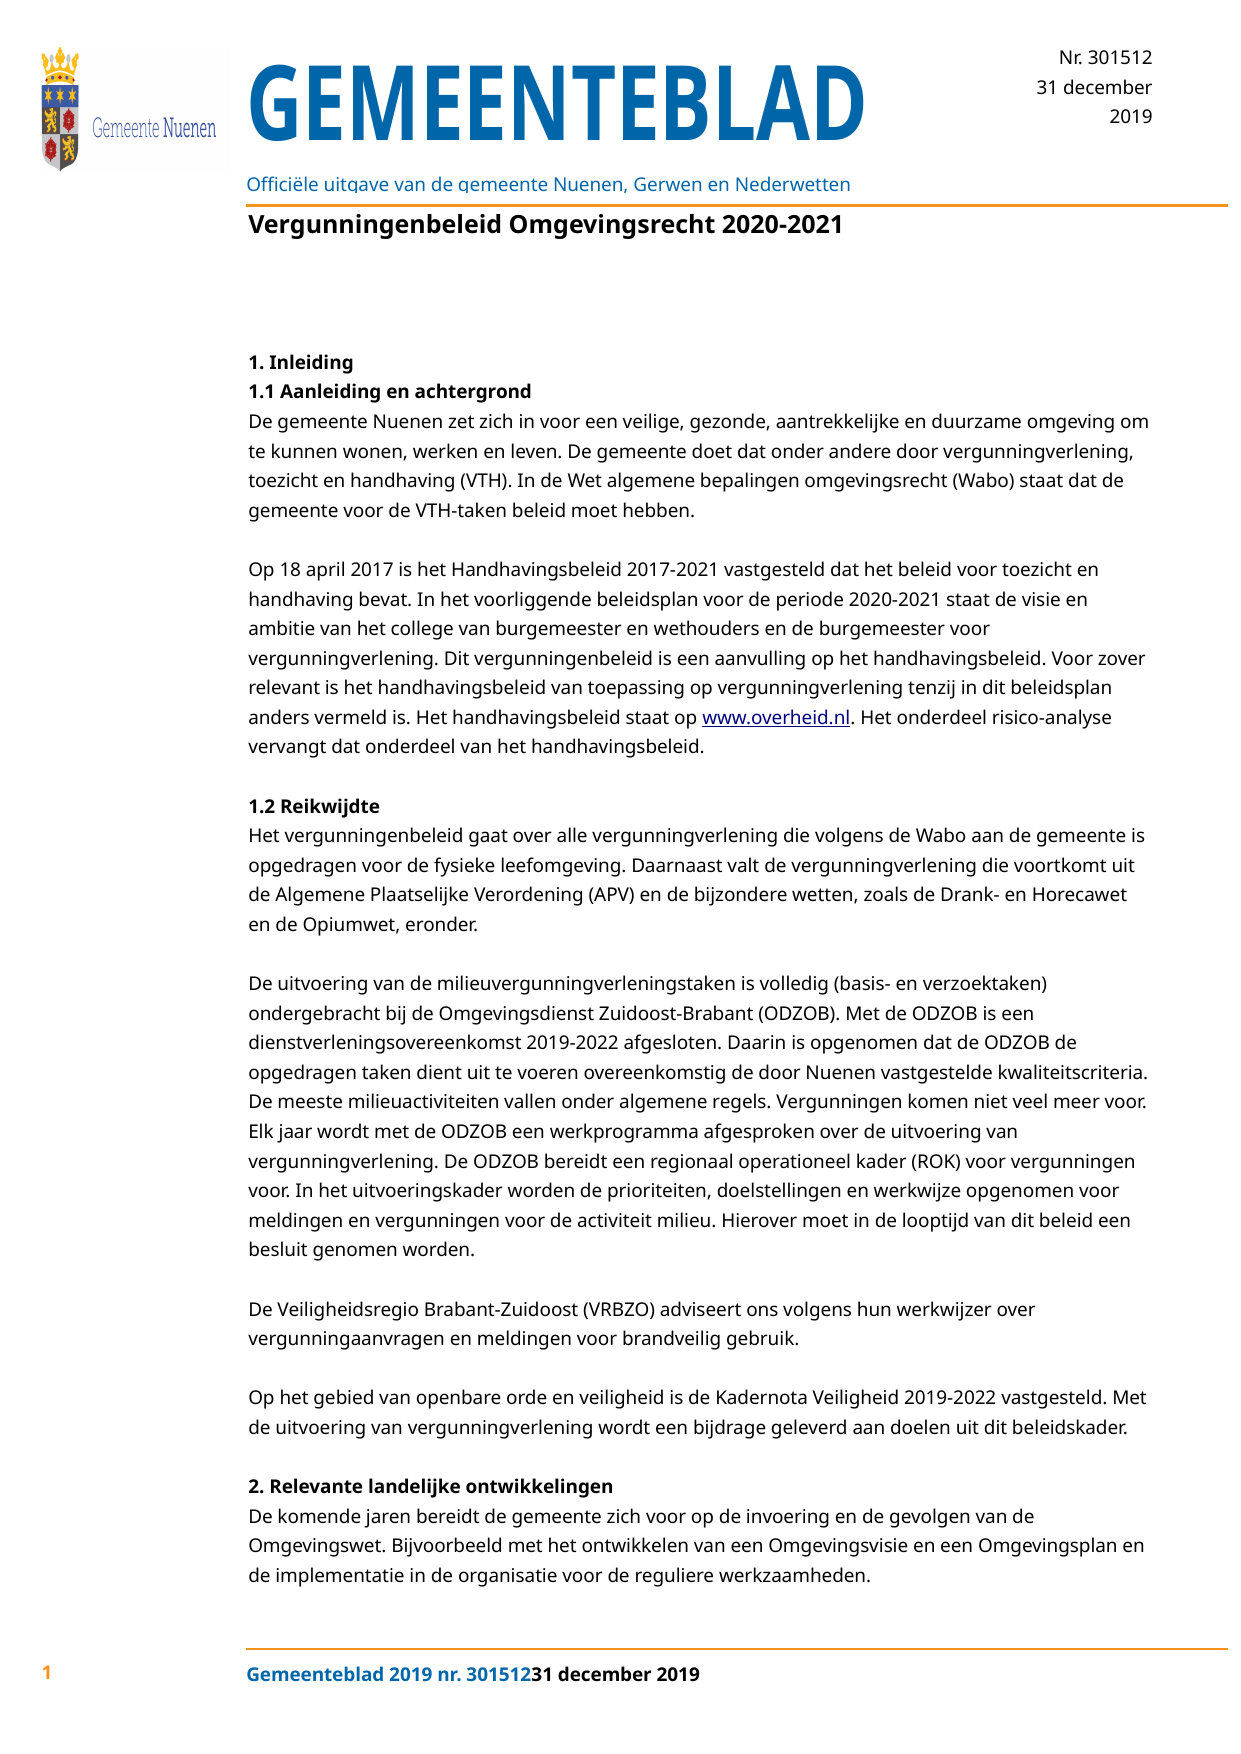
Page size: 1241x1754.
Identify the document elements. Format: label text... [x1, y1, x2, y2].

text 2. Relevante landelijke ontwikkelingen [248, 1473, 1152, 1499]
text Het vergunningenbeleid gaat over alle vergunningverlening die volgens de Wabo aan de gemeente is opgedragen voor de fysieke leefomgeving. Daarnaast valt de vergunningverlening die voortkomt uit de Algemene Plaatselijke Verordening (APV) en de bijzondere wetten, zoals de Drank- en Horecawet en de Opiumwet, eronder. [248, 822, 1152, 937]
text De Veiligheidsregio Brabant-Zuidoost (VRBZO) adviseert ons volgens hun werkwijzer over vergunningaanvragen en meldingen voor brandveilig gebruik. [248, 1296, 1152, 1351]
text Vergunningenbeleid Omgevingsrecht 2020-2021 [248, 207, 1152, 241]
text 1. Inleiding [248, 349, 1152, 375]
text 1.1 Aanleiding en achtergrond [248, 379, 1152, 404]
text Op het gebied van openbare orde en veiligheid is de Kadernota Veiligheid 2019-2022 vastgesteld. Met de uitvoering van vergunningverlening wordt een bijdrage geleverd aan doelen uit dit beleidskader. [248, 1384, 1152, 1440]
text De gemeente Nuenen zet zich in voor een veilige, gezonde, aantrekkelijke en duurzame omgeving om te kunnen wonen, werken en leven. De gemeente doet dat onder andere door vergunningverlening, toezicht en handhaving (VTH). In de Wet algemene bepalingen omgevingsrecht (Wabo) staat dat de gemeente voor de VTH-taken beleid moet hebben. [248, 408, 1152, 523]
text De uitvoering van de milieuvergunningverleningstaken is volledig (basis- en verzoektaken) ondergebracht bij de Omgevingsdienst Zuidoost-Brabant (ODZOB). Met de ODZOB is een dienstverleningsovereenkomst 2019-2022 afgesloten. Daarin is opgenomen dat de ODZOB de opgedragen taken dient uit te voeren overeenkomstig de door Nuenen vastgestelde kwaliteitscriteria. De meeste milieuactiviteiten vallen onder algemene regels. Vergunningen komen niet veel meer voor. Elk jaar wordt met de ODZOB een werkprogramma afgesproken over de uitvoering van vergunningverlening. De ODZOB bereidt een regionaal operationeel kader (ROK) voor vergunningen voor. In het uitvoeringskader worden de prioriteiten, doelstellingen en werkwijze opgenomen voor meldingen en vergunningen voor de activiteit milieu. Hierover moet in de looptijd van dit beleid een besluit genomen worden. [248, 970, 1152, 1262]
text De komende jaren bereidt de gemeente zich voor op de invoering en de gevolgen van de Omgevingswet. Bijvoorbeeld met het ontwikkelen van een Omgevingsvisie en een Omgevingsplan en de implementatie in de organisatie voor de reguliere werkzaamheden. [248, 1503, 1152, 1588]
text 1.2 Reikwijdte [248, 793, 1152, 819]
text Op 18 april 2017 is het Handhavingsbeleid 2017-2021 vastgesteld dat het beleid voor toezicht en handhaving bevat. In het voorliggende beleidsplan voor de periode 2020-2021 staat de visie en ambitie van het college van burgemeester en wethouders en de burgemeester voor vergunningverlening. Dit vergunningenbeleid is een aanvulling op het handhavingsbeleid. Voor zover relevant is het handhavingsbeleid van toepassing op vergunningverlening tenzij in dit beleidsplan anders vermeld is. Het handhavingsbeleid staat op www.overheid.nl. Het onderdeel risico-analyse vervangt dat onderdeel van het handhavingsbeleid. [248, 556, 1152, 759]
picture [41, 47, 231, 172]
